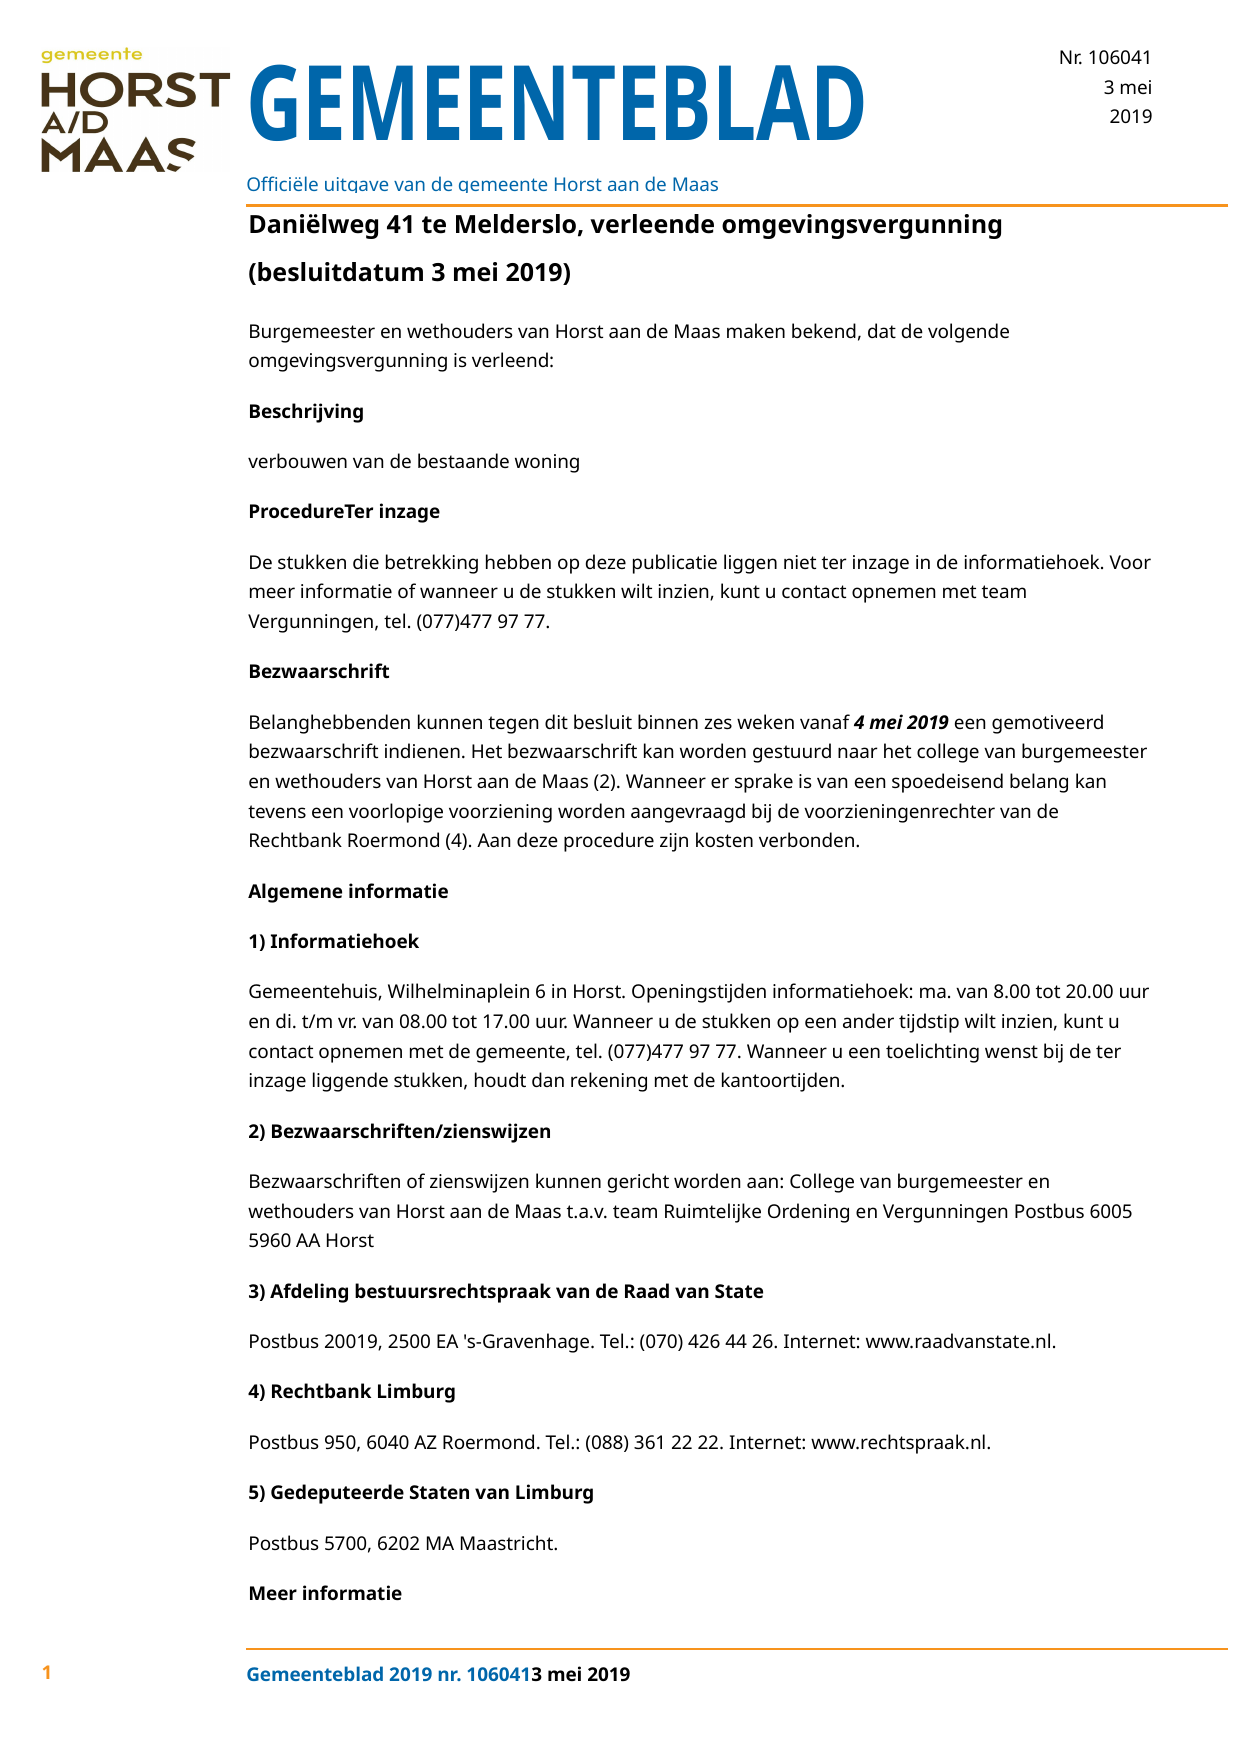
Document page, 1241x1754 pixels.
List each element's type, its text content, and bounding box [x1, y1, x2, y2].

text Postbus 950, 6040 AZ Roermond. Tel.: (088) 361 22 22. Internet: www.rechtspraak.nl. [248, 1429, 1152, 1455]
text ProcedureTer inzage [248, 499, 1152, 524]
text 2) Bezwaarschriften/zienswijzen [248, 1118, 1152, 1144]
text Meer informatie [248, 1580, 1152, 1606]
picture [41, 47, 231, 172]
text Burgemeester en wethouders van Horst aan de Maas maken bekend, dat de volgende omgevingsvergunning is verleend: [248, 318, 1152, 373]
text 4) Rechtbank Limburg [248, 1379, 1152, 1404]
text 1) Informatiehoek [248, 928, 1152, 954]
text Postbus 5700, 6202 MA Maastricht. [248, 1530, 1152, 1556]
text Gemeentehuis, Wilhelminaplein 6 in Horst. Openingstijden informatiehoek: ma. van 8.00 tot 20.00 uur en di. t/m vr. van 08.00 tot 17.00 uur. Wanneer u de stukken op een ander tijdstip wilt inzien, kunt u contact opnemen met de gemeente, tel. (077)477 97 77. Wanneer u een toelichting wenst bij de ter inzage liggende stukken, houdt dan rekening met de kantoortijden. [248, 979, 1152, 1093]
text De stukken die betrekking hebben op deze publicatie liggen niet ter inzage in de informatiehoek. Voor meer informatie of wanneer u de stukken wilt inzien, kunt u contact opnemen met team Vergunningen, tel. (077)477 97 77. [248, 549, 1152, 634]
text Belanghebbenden kunnen tegen dit besluit binnen zes weken vanaf 4 mei 2019 een gemotiveerd bezwaarschrift indienen. Het bezwaarschrift kan worden gestuurd naar het college van burgemeester en wethouders van Horst aan de Maas (2). Wanneer er sprake is van een spoedeisend belang kan tevens een voorlopige voorziening worden aangevraagd bij de voorzieningenrechter van de Rechtbank Roermond (4). Aan deze procedure zijn kosten verbonden. [248, 709, 1152, 853]
text Algemene informatie [248, 878, 1152, 904]
text Postbus 20019, 2500 EA 's-Gravenhage. Tel.: (070) 426 44 26. Internet: www.raadvanstate.nl. [248, 1328, 1152, 1354]
text Bezwaarschriften of zienswijzen kunnen gericht worden aan: College van burgemeester en wethouders van Horst aan de Maas t.a.v. team Ruimtelijke Ordening en Vergunningen Postbus 6005 5960 AA Horst [248, 1168, 1152, 1253]
text 3) Afdeling bestuursrechtspraak van de Raad van State [248, 1278, 1152, 1304]
text Bezwaarschrift [248, 659, 1152, 684]
text Daniëlweg 41 te Melderslo, verleende omgevingsvergunning (besluitdatum 3 mei 2019) [248, 207, 1152, 288]
text 5) Gedeputeerde Staten van Limburg [248, 1479, 1152, 1505]
text Beschrijving [248, 398, 1152, 424]
text verbouwen van de bestaande woning [248, 448, 1152, 474]
